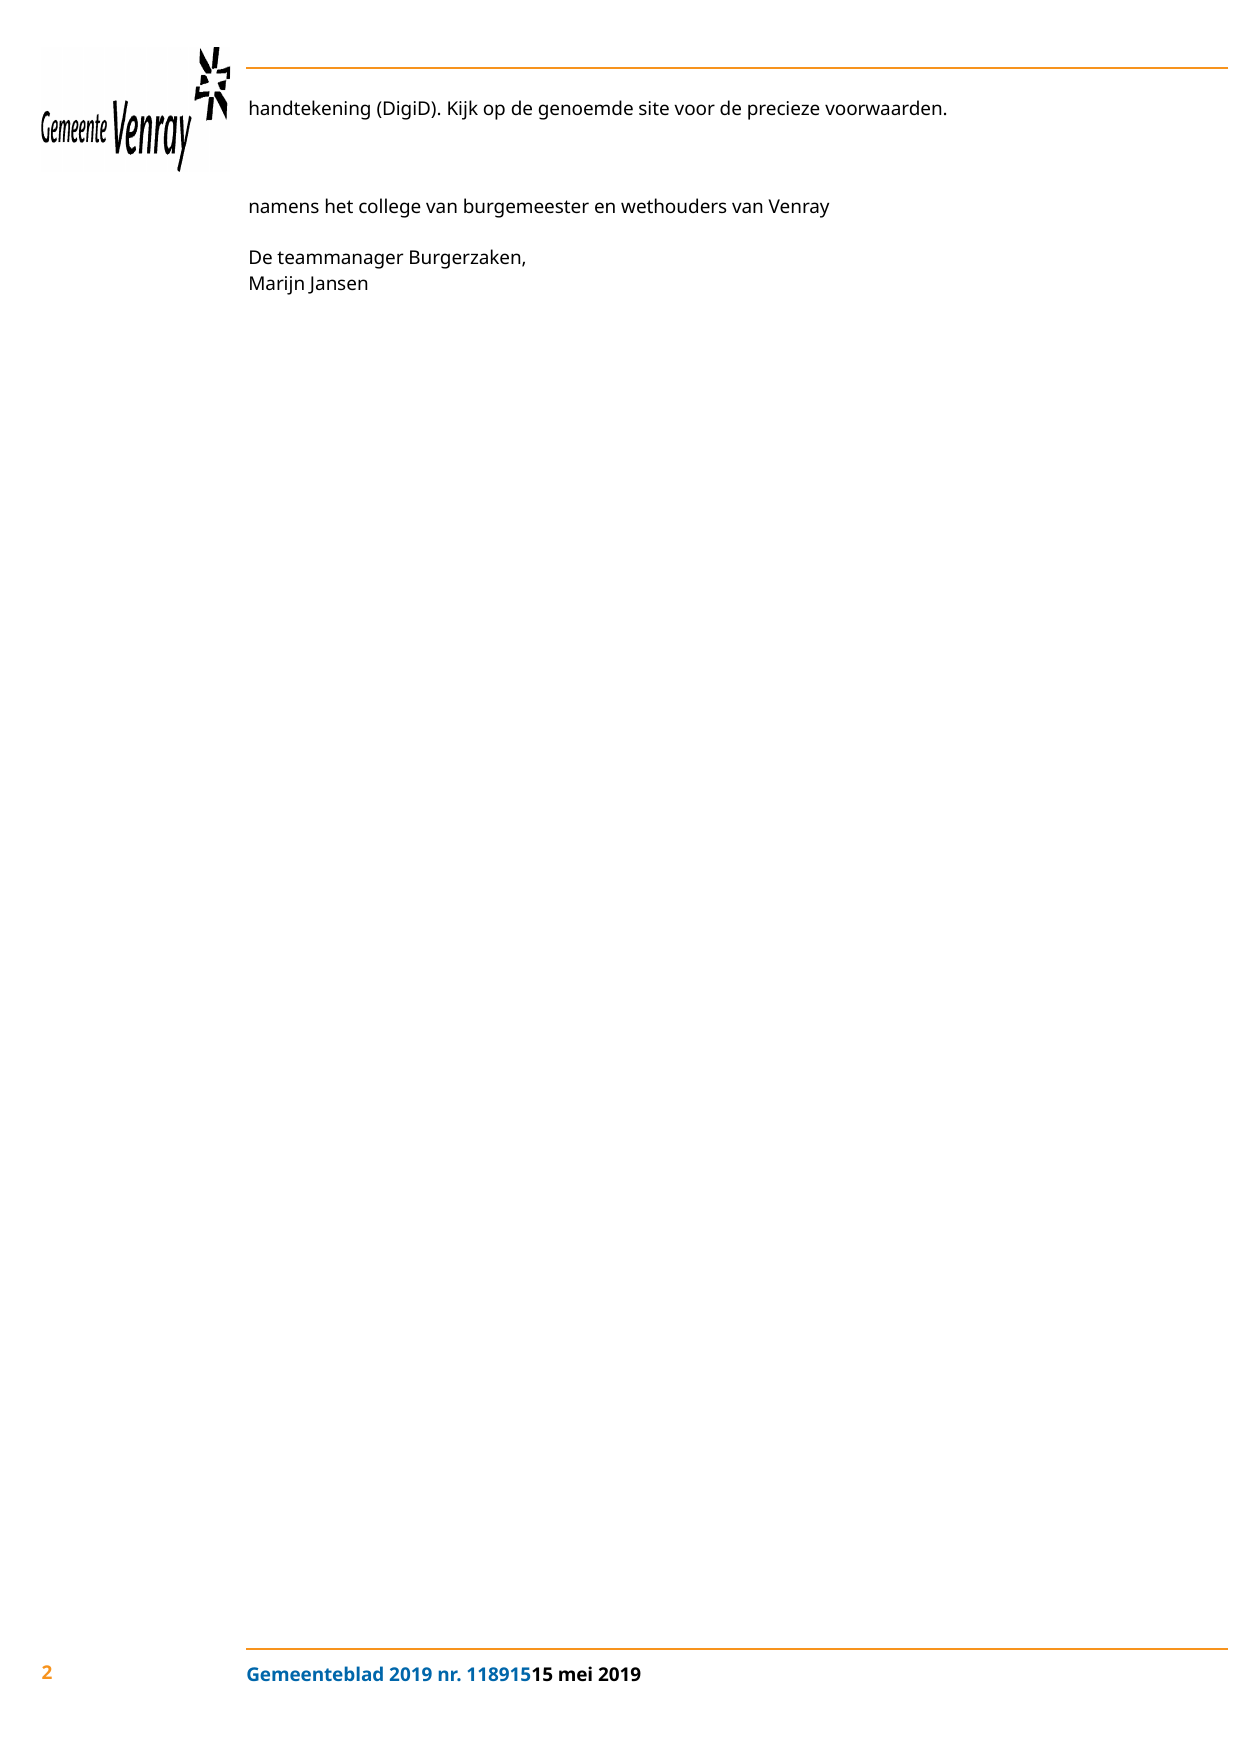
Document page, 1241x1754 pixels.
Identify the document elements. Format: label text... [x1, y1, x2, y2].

picture [41, 47, 231, 172]
text handtekening (DigiD). Kijk op de genoemde site voor de precieze voorwaarden. [248, 95, 1152, 121]
text namens het college van burgemeester en wethouders van Venray [248, 193, 1152, 219]
text Marijn Jansen [248, 270, 1152, 296]
text De teammanager Burgerzaken, [248, 244, 1152, 270]
